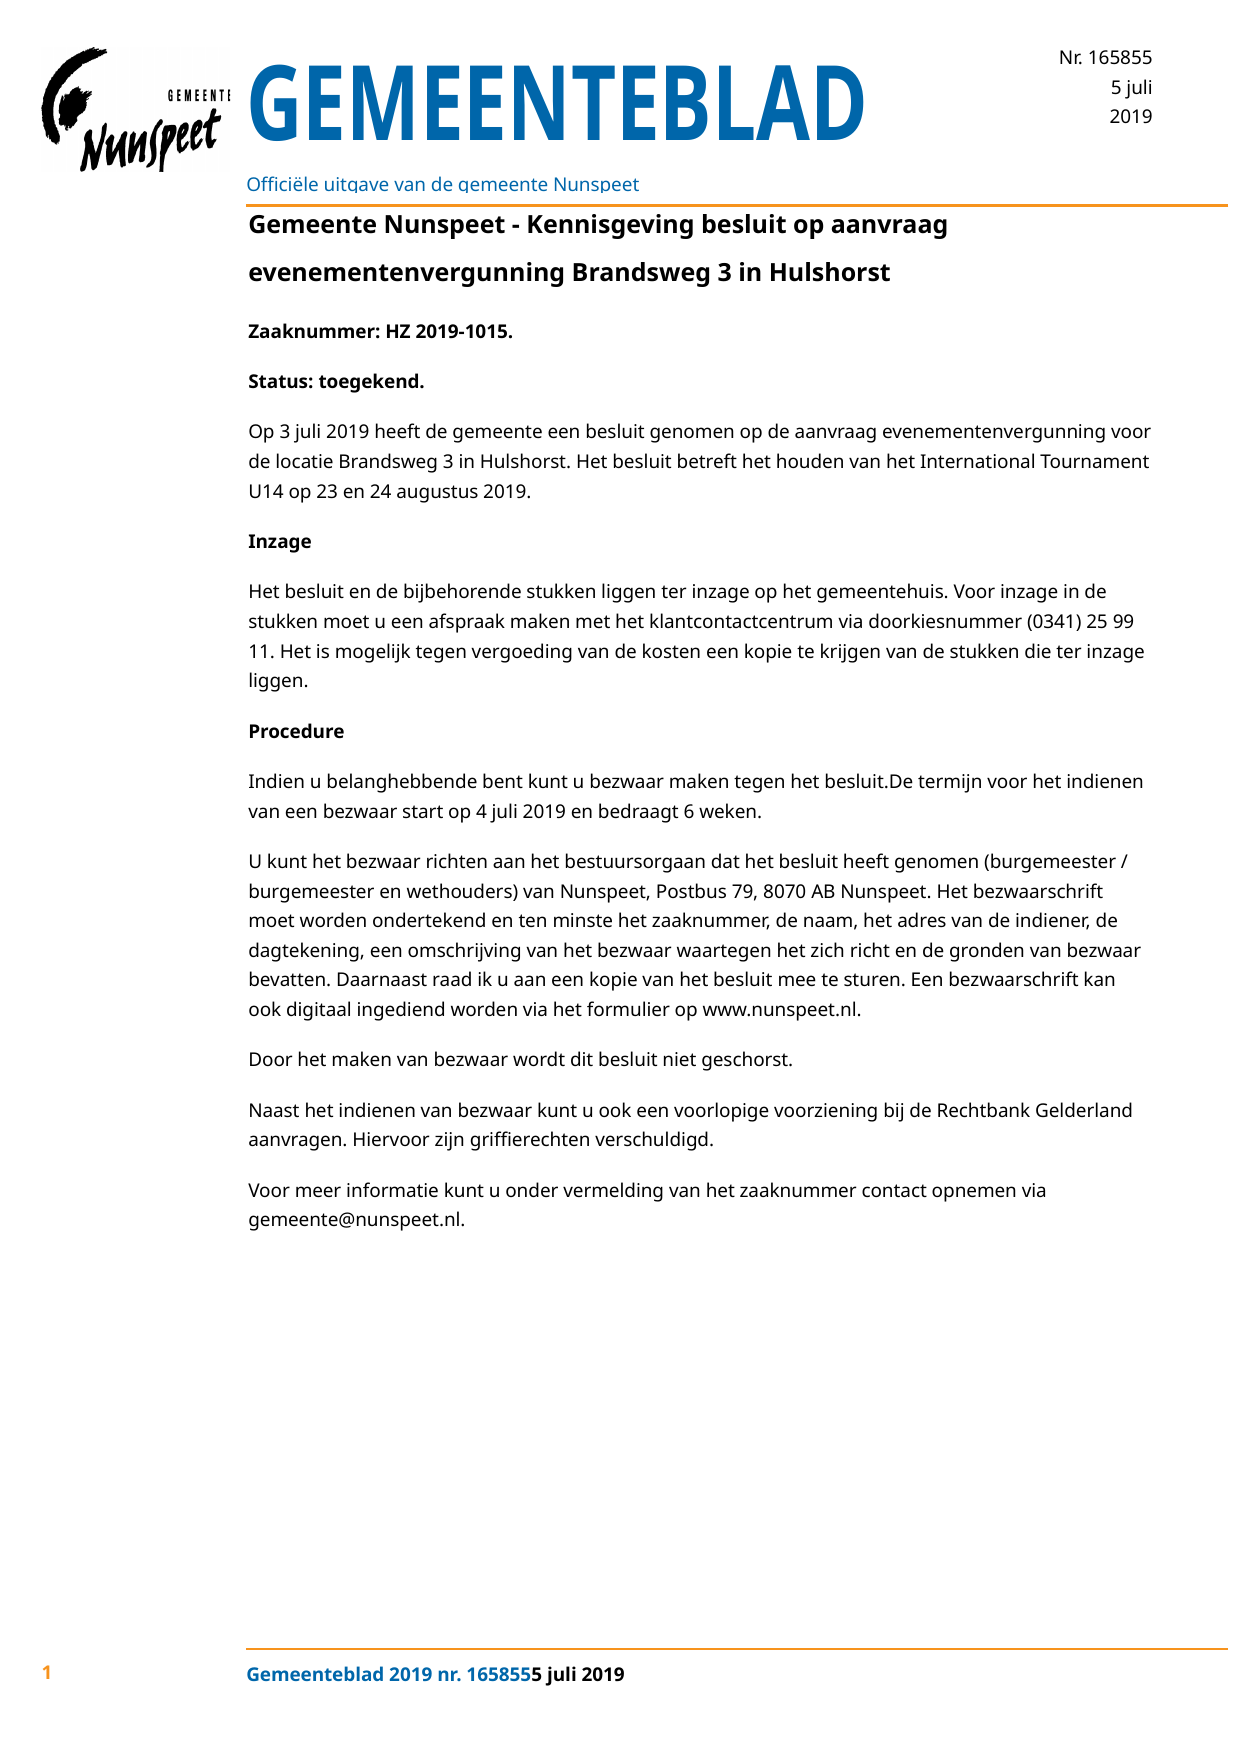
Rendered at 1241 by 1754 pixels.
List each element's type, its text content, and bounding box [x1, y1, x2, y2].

text Indien u belanghebbende bent kunt u bezwaar maken tegen het besluit.De termijn voor het indienen van een bezwaar start op 4 juli 2019 en bedraagt 6 weken. [248, 768, 1152, 824]
text Inzage [248, 528, 1152, 554]
picture [41, 47, 231, 172]
text Gemeente Nunspeet - Kennisgeving besluit op aanvraag evenementenvergunning Brandsweg 3 in Hulshorst [248, 207, 1152, 288]
text Procedure [248, 718, 1152, 744]
text Voor meer informatie kunt u onder vermelding van het zaaknummer contact opnemen via gemeente@nunspeet.nl. [248, 1177, 1152, 1232]
text Op 3 juli 2019 heeft de gemeente een besluit genomen op de aanvraag evenementenvergunning voor de locatie Brandsweg 3 in Hulshorst. Het besluit betreft het houden van het International Tournament U14 op 23 en 24 augustus 2019. [248, 419, 1152, 504]
text U kunt het bezwaar richten aan het bestuursorgaan dat het besluit heeft genomen (burgemeester / burgemeester en wethouders) van Nunspeet, Postbus 79, 8070 AB Nunspeet. Het bezwaarschrift moet worden ondertekend en ten minste het zaaknummer, de naam, het adres van de indiener, de dagtekening, een omschrijving van het bezwaar waartegen het zich richt en de gronden van bezwaar bevatten. Daarnaast raad ik u aan een kopie van het besluit mee te sturen. Een bezwaarschrift kan ook digitaal ingediend worden via het formulier op www.nunspeet.nl. [248, 848, 1152, 1022]
text Naast het indienen van bezwaar kunt u ook een voorlopige voorziening bij de Rechtbank Gelderland aanvragen. Hiervoor zijn griffierechten verschuldigd. [248, 1097, 1152, 1152]
text Zaaknummer: HZ 2019-1015. [248, 318, 1152, 344]
text Door het maken van bezwaar wordt dit besluit niet geschorst. [248, 1047, 1152, 1072]
text Status: toegekend. [248, 368, 1152, 394]
text Het besluit en de bijbehorende stukken liggen ter inzage op het gemeentehuis. Voor inzage in de stukken moet u een afspraak maken met het klantcontactcentrum via doorkiesnummer (0341) 25 99 11. Het is mogelijk tegen vergoeding van de kosten een kopie te krijgen van de stukken die ter inzage liggen. [248, 579, 1152, 693]
